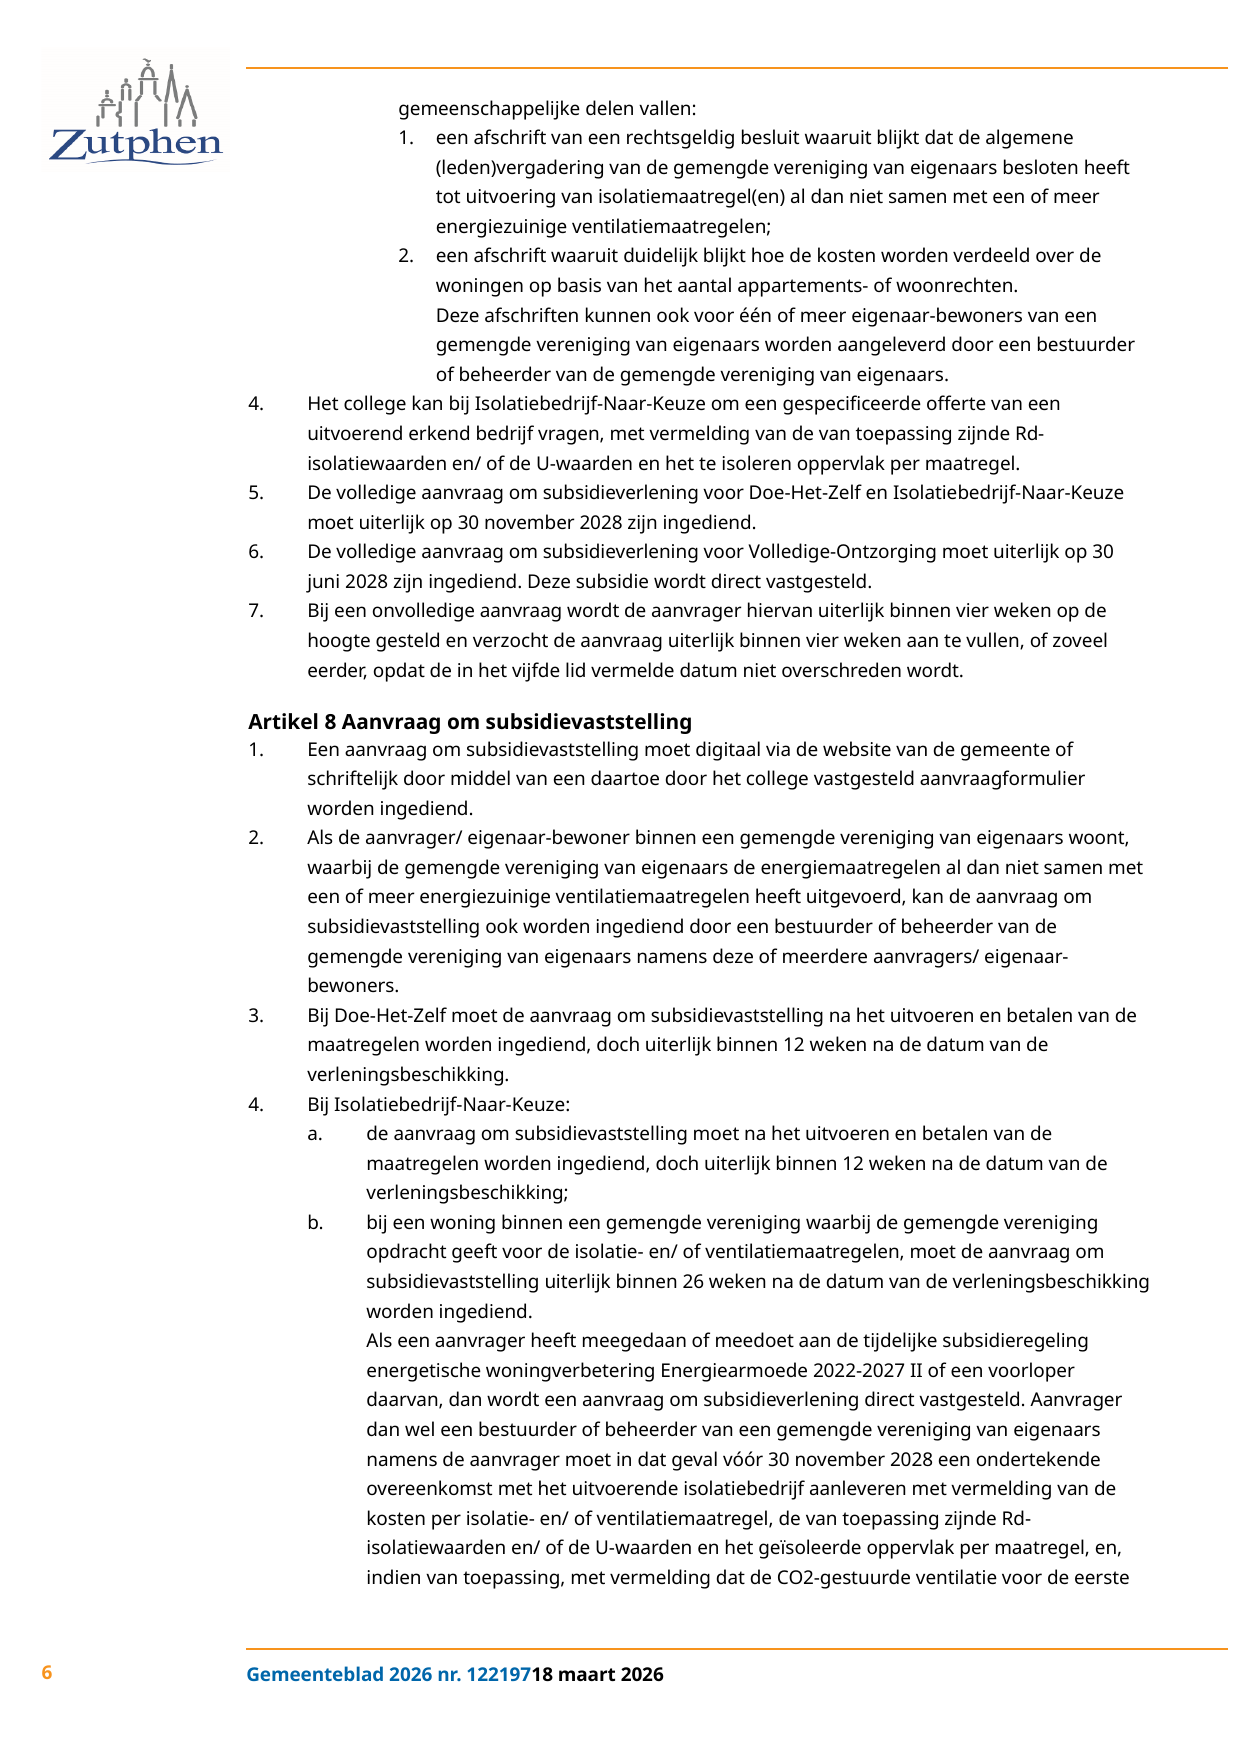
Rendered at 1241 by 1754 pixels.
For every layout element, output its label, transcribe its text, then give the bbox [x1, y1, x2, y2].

list Een aanvraag om subsidievaststelling moet digitaal via de website van de gemeente of schriftelijk door middel van een daartoe door het college vastgesteld aanvraagformulier worden ingediend. [248, 736, 1152, 821]
list Bij Isolatiebedrijf-Naar-Keuze: [248, 1091, 1152, 1116]
list Het college kan bij Isolatiebedrijf-Naar-Keuze om een gespecificeerde offerte van een uitvoerend erkend bedrijf vragen, met vermelding van de van toepassing zijnde Rd-isolatiewaarden en/ of de U-waarden en het te isoleren oppervlak per maatregel. [248, 391, 1152, 476]
list een afschrift waaruit duidelijk blijkt hoe de kosten worden verdeeld over de woningen op basis van het aantal appartements- of woonrechten. [398, 243, 1152, 298]
list Deze afschriften kunnen ook voor één of meer eigenaar-bewoners van een gemengde vereniging van eigenaars worden aangeleverd door een bestuurder of beheerder van de gemengde vereniging van eigenaars. [398, 302, 1152, 387]
list Bij Doe-Het-Zelf moet de aanvraag om subsidievaststelling na het uitvoeren en betalen van de maatregelen worden ingediend, doch uiterlijk binnen 12 weken na de datum van de verleningsbeschikking. [248, 1002, 1152, 1087]
list Als de aanvrager/ eigenaar-bewoner binnen een gemengde vereniging van eigenaars woont, waarbij de gemengde vereniging van eigenaars de energiemaatregelen al dan niet samen met een of meer energiezuinige ventilatiemaatregelen heeft uitgevoerd, kan de aanvraag om subsidievaststelling ook worden ingediend door een bestuurder of beheerder van de gemengde vereniging van eigenaars namens deze of meerdere aanvragers/ eigenaar-bewoners. [248, 824, 1152, 998]
list de aanvraag om subsidievaststelling moet na het uitvoeren en betalen van de maatregelen worden ingediend, doch uiterlijk binnen 12 weken na de datum van de verleningsbeschikking; [307, 1120, 1152, 1205]
list Als een aanvrager heeft meegedaan of meedoet aan de tijdelijke subsidieregeling energetische woningverbetering Energiearmoede 2022-2027 II of een voorloper daarvan, dan wordt een aanvraag om subsidieverlening direct vastgesteld. Aanvrager dan wel een bestuurder of beheerder van een gemengde vereniging van eigenaars namens de aanvrager moet in dat geval vóór 30 november 2028 een ondertekende overeenkomst met het uitvoerende isolatiebedrijf aanleveren met vermelding van de kosten per isolatie- en/ of ventilatiemaatregel, de van toepassing zijnde Rd-isolatiewaarden en/ of de U-waarden en het geïsoleerde oppervlak per maatregel, en, indien van toepassing, met vermelding dat de CO2-gestuurde ventilatie voor de eerste [307, 1327, 1152, 1590]
list De volledige aanvraag om subsidieverlening voor Doe-Het-Zelf en Isolatiebedrijf-Naar-Keuze moet uiterlijk op 30 november 2028 zijn ingediend. [248, 479, 1152, 535]
picture [41, 47, 231, 172]
list De volledige aanvraag om subsidieverlening voor Volledige-Ontzorging moet uiterlijk op 30 juni 2028 zijn ingediend. Deze subsidie wordt direct vastgesteld. [248, 538, 1152, 594]
list bij een woning binnen een gemengde vereniging waarbij de gemengde vereniging opdracht geeft voor de isolatie- en/ of ventilatiemaatregelen, moet de aanvraag om subsidievaststelling uiterlijk binnen 26 weken na de datum van de verleningsbeschikking worden ingediend. [307, 1209, 1152, 1323]
list gemeenschappelijke delen vallen: [361, 95, 1152, 121]
list Bij een onvolledige aanvraag wordt de aanvrager hiervan uiterlijk binnen vier weken op de hoogte gesteld en verzocht de aanvraag uiterlijk binnen vier weken aan te vullen, of zoveel eerder, opdat de in het vijfde lid vermelde datum niet overschreden wordt. [248, 598, 1152, 683]
list een afschrift van een rechtsgeldig besluit waaruit blijkt dat de algemene (leden)vergadering van de gemengde vereniging van eigenaars besloten heeft tot uitvoering van isolatiemaatregel(en) al dan niet samen met een of meer energiezuinige ventilatiemaatregelen; [398, 124, 1152, 239]
text Artikel 8 Aanvraag om subsidievaststelling [248, 707, 1152, 736]
